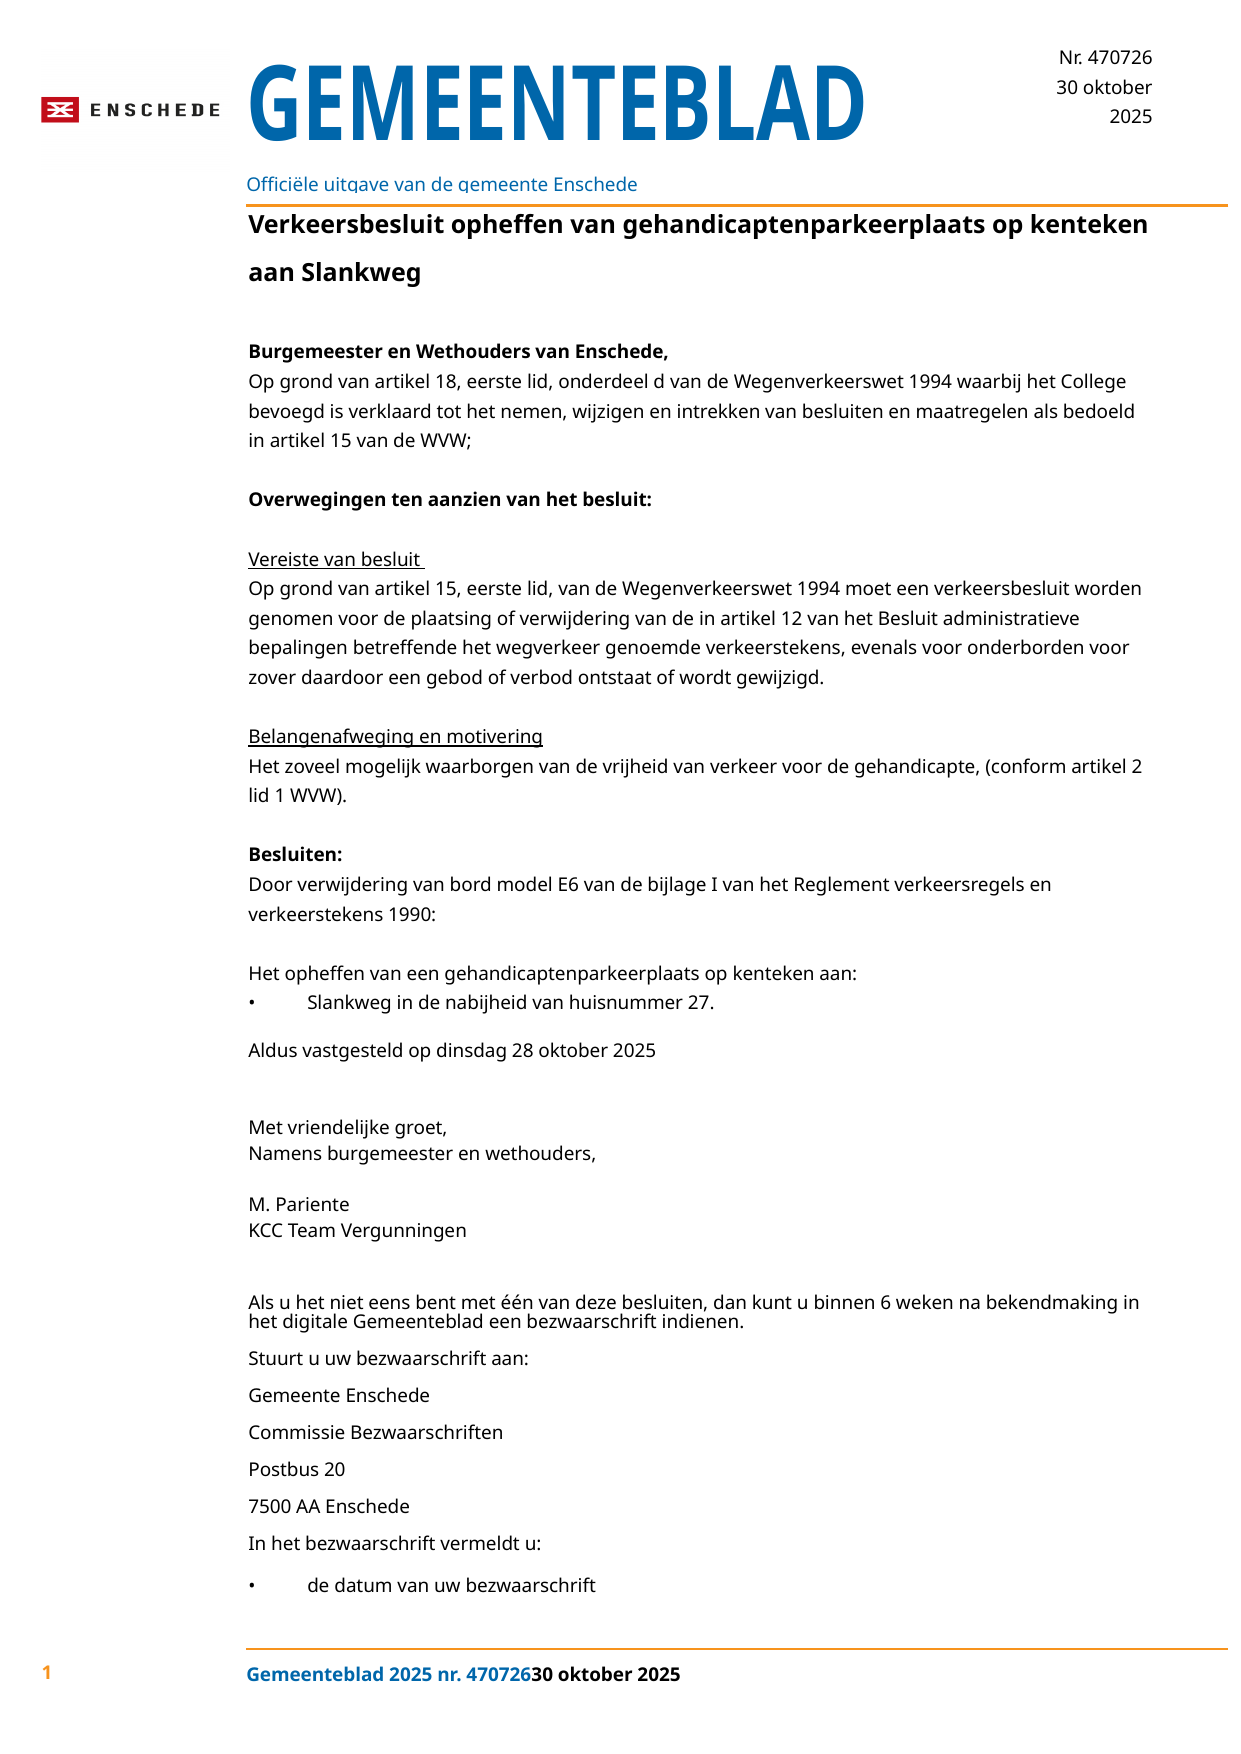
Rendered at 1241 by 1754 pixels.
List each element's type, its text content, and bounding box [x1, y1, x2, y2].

text Namens burgemeester en wethouders, [248, 1140, 1152, 1166]
picture [41, 47, 231, 172]
text Stuurt u uw bezwaarschrift aan: [248, 1350, 1152, 1369]
text Overwegingen ten aanzien van het besluit: [248, 487, 1152, 512]
text KCC Team Vergunningen [248, 1217, 1152, 1243]
list de datum van uw bezwaarschrift [248, 1572, 1152, 1598]
text Aldus vastgesteld op dinsdag 28 oktober 2025 [248, 1037, 1152, 1063]
text Vereiste van besluit [248, 546, 1152, 571]
text M. Pariente [248, 1192, 1152, 1217]
text Gemeente Enschede [248, 1387, 1152, 1406]
text Met vriendelijke groet, [248, 1114, 1152, 1140]
list Slankweg in de nabijheid van huisnummer 27. [248, 989, 1152, 1015]
text Op grond van artikel 18, eerste lid, onderdeel d van de Wegenverkeerswet 1994 waarbij het College bevoegd is verklaard tot het nemen, wijzigen en intrekken van besluiten en maatregelen als bedoeld in artikel 15 van de WVW; [248, 368, 1152, 453]
text In het bezwaarschrift vermeldt u: [248, 1535, 1152, 1554]
text Door verwijdering van bord model E6 van de bijlage I van het Reglement verkeersregels en verkeerstekens 1990: [248, 871, 1152, 926]
text Commissie Bezwaarschriften [248, 1424, 1152, 1443]
text Verkeersbesluit opheffen van gehandicaptenparkeerplaats op kenteken aan Slankweg [248, 207, 1152, 288]
text Besluiten: [248, 842, 1152, 867]
text Belangenafweging en motivering [248, 723, 1152, 749]
text Het zoveel mogelijk waarborgen van de vrijheid van verkeer voor de gehandicapte, (conform artikel 2 lid 1 WVW). [248, 753, 1152, 808]
text 7500 AA Enschede [248, 1498, 1152, 1517]
text Het opheffen van een gehandicaptenparkeerplaats op kenteken aan: [248, 960, 1152, 986]
text Burgemeester en Wethouders van Enschede, [248, 339, 1152, 364]
text Op grond van artikel 15, eerste lid, van de Wegenverkeerswet 1994 moet een verkeersbesluit worden genomen voor de plaatsing of verwijdering van de in artikel 12 van het Besluit administratieve bepalingen betreffende het wegverkeer genoemde verkeerstekens, evenals voor onderborden voor zover daardoor een gebod of verbod ontstaat of wordt gewijzigd. [248, 575, 1152, 690]
text Als u het niet eens bent met één van deze besluiten, dan kunt u binnen 6 weken na bekendmaking in het digitale Gemeenteblad een bezwaarschrift indienen. [248, 1294, 1152, 1332]
text Postbus 20 [248, 1461, 1152, 1480]
